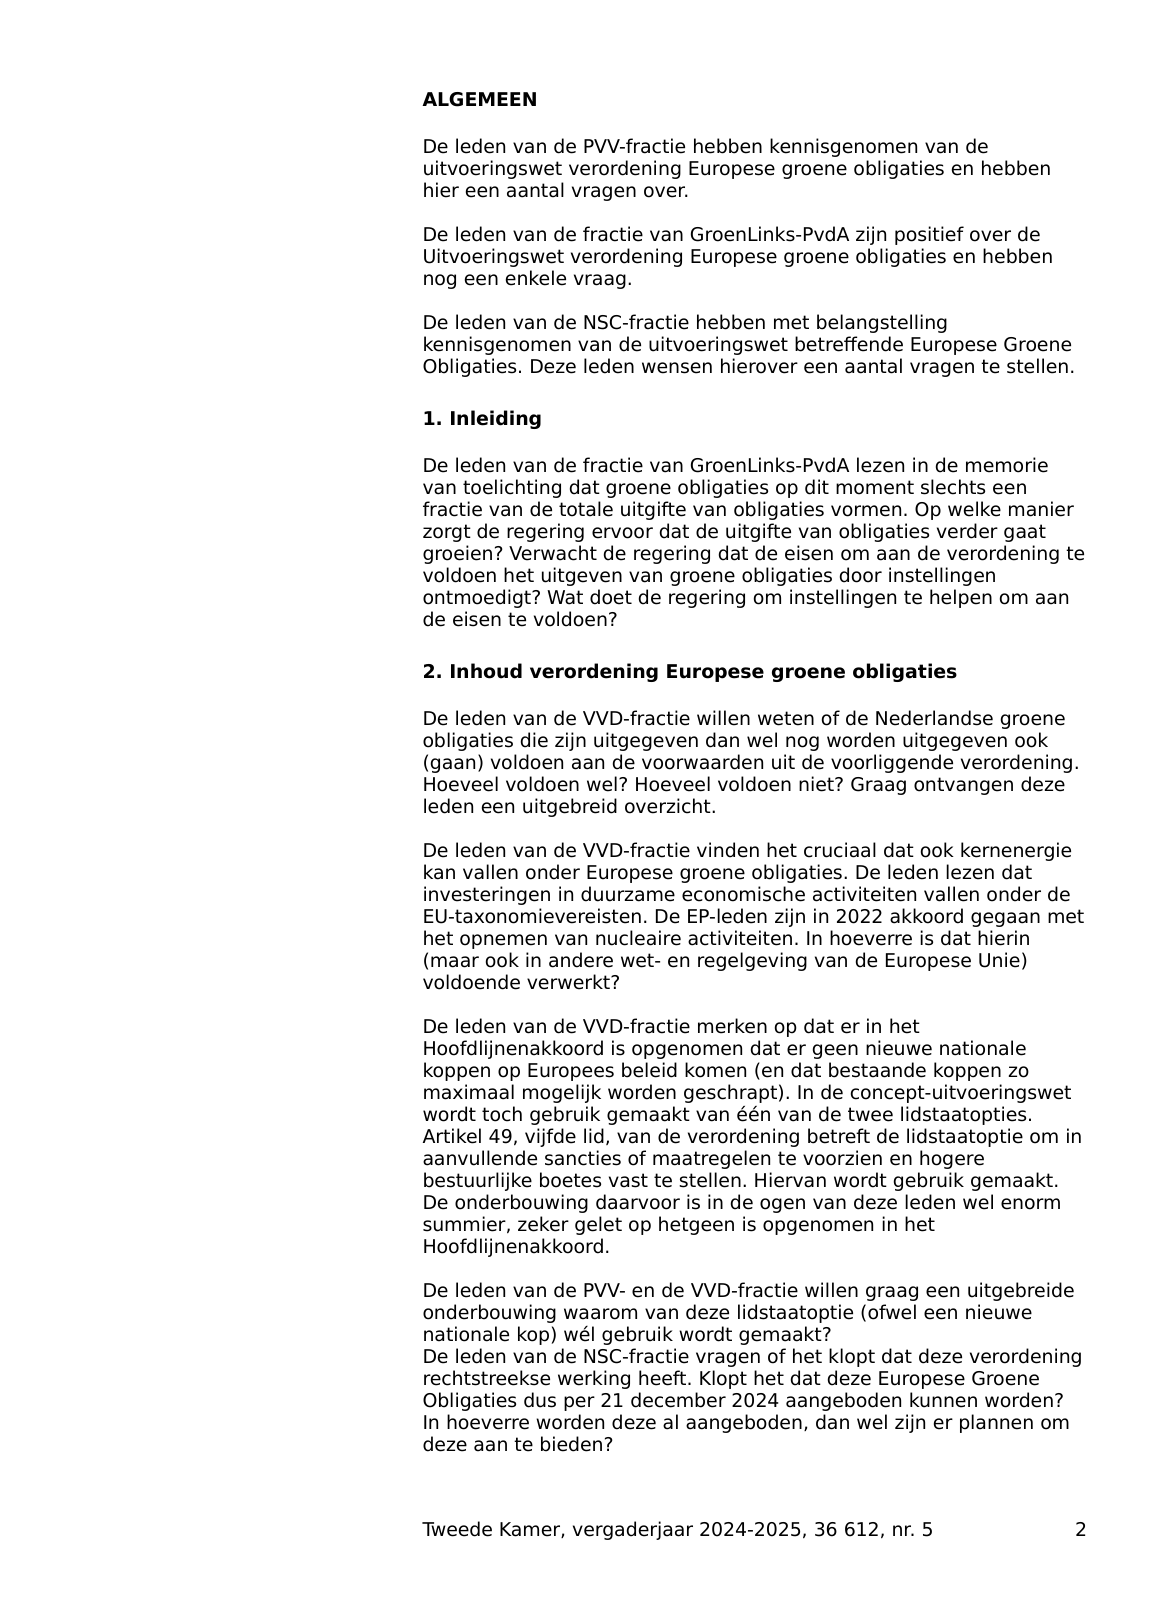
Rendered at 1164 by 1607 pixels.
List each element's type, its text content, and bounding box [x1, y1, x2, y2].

text De leden van de PVV- en de VVD-fractie willen graag een uitgebreide onderbouwing waarom van deze lidstaatoptie (ofwel een nieuwe nationale kop) wél gebruik wordt gemaakt? [422, 1280, 1087, 1346]
text De leden van de fractie van GroenLinks-PvdA zijn positief over de Uitvoeringswet verordening Europese groene obligaties en hebben nog een enkele vraag. [422, 224, 1087, 290]
subtitle 2. Inhoud verordening Europese groene obligaties [422, 661, 1087, 683]
text De leden van de VVD-fractie vinden het cruciaal dat ook kernenergie kan vallen onder Europese groene obligaties. De leden lezen dat investeringen in duurzame economische activiteiten vallen onder de EU-taxonomievereisten. De EP-leden zijn in 2022 akkoord gegaan met het opnemen van nucleaire activiteiten. In hoeverre is dat hierin (maar ook in andere wet- en regelgeving van de Europese Unie) voldoende verwerkt? [422, 840, 1087, 994]
text De leden van de VVD-fractie willen weten of de Nederlandse groene obligaties die zijn uitgegeven dan wel nog worden uitgegeven ook (gaan) voldoen aan de voorwaarden uit de voorliggende verordening. Hoeveel voldoen wel? Hoeveel voldoen niet? Graag ontvangen deze leden een uitgebreid overzicht. [422, 708, 1087, 818]
text De leden van de NSC-fractie hebben met belangstelling kennisgenomen van de uitvoeringswet betreffende Europese Groene Obligaties. Deze leden wensen hierover een aantal vragen te stellen. [422, 312, 1087, 378]
subtitle 1. Inleiding [422, 408, 1087, 430]
text De leden van de NSC-fractie vragen of het klopt dat deze verordening rechtstreekse werking heeft. Klopt het dat deze Europese Groene Obligaties dus per 21 december 2024 aangeboden kunnen worden? In hoeverre worden deze al aangeboden, dan wel zijn er plannen om deze aan te bieden? [422, 1346, 1087, 1456]
text De leden van de VVD-fractie merken op dat er in het Hoofdlijnenakkoord is opgenomen dat er geen nieuwe nationale koppen op Europees beleid komen (en dat bestaande koppen zo maximaal mogelijk worden geschrapt). In de concept-uitvoeringswet wordt toch gebruik gemaakt van één van de twee lidstaatopties. Artikel 49, vijfde lid, van de verordening betreft de lidstaatoptie om in aanvullende sancties of maatregelen te voorzien en hogere bestuurlijke boetes vast te stellen. Hiervan wordt gebruik gemaakt. De onderbouwing daarvoor is in de ogen van deze leden wel enorm summier, zeker gelet op hetgeen is opgenomen in het Hoofdlijnenakkoord. [422, 1016, 1087, 1258]
text De leden van de PVV-fractie hebben kennisgenomen van de uitvoeringswet verordening Europese groene obligaties en hebben hier een aantal vragen over. [422, 136, 1087, 202]
text De leden van de fractie van GroenLinks-PvdA lezen in de memorie van toelichting dat groene obligaties op dit moment slechts een fractie van de totale uitgifte van obligaties vormen. Op welke manier zorgt de regering ervoor dat de uitgifte van obligaties verder gaat groeien? Verwacht de regering dat de eisen om aan de verordening te voldoen het uitgeven van groene obligaties door instellingen ontmoedigt? Wat doet de regering om instellingen te helpen om aan de eisen te voldoen? [422, 455, 1087, 631]
subtitle ALGEMEEN [422, 89, 1087, 111]
